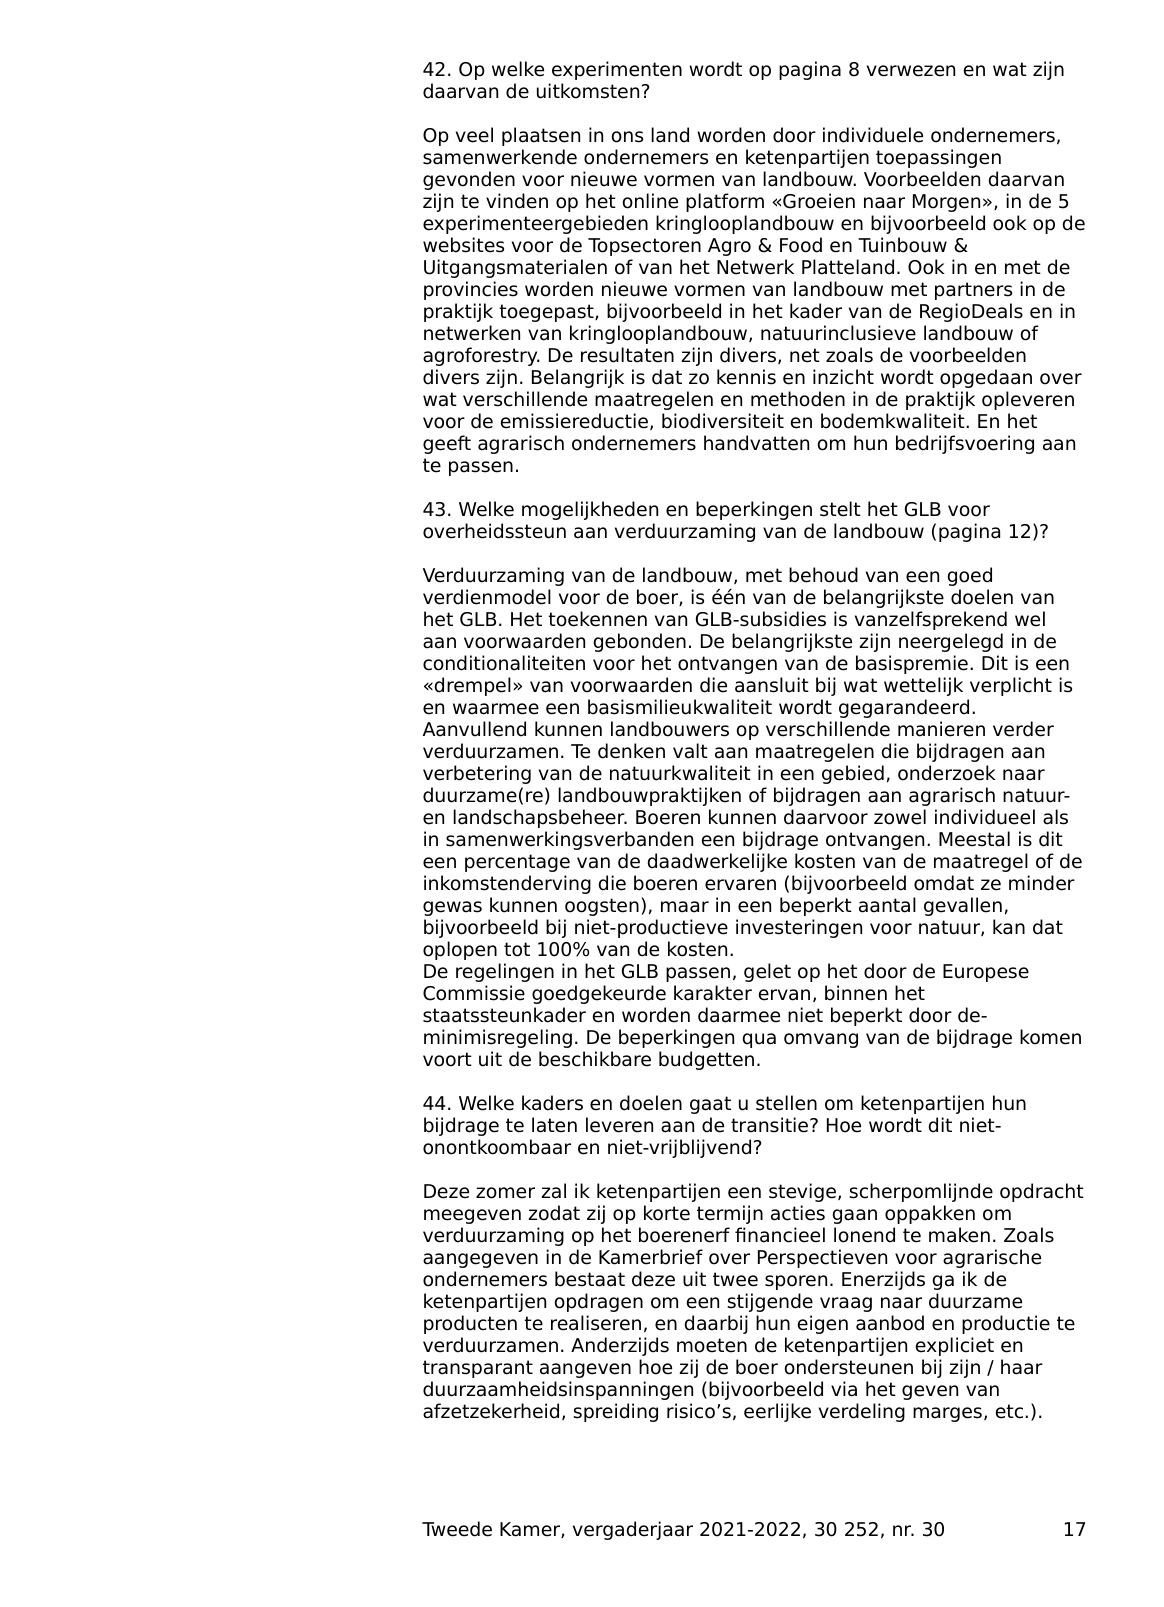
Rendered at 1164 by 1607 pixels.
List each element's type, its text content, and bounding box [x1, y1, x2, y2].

text De regelingen in het GLB passen, gelet op het door de Europese Commissie goedgekeurde karakter ervan, binnen het staatssteunkader en worden daarmee niet beperkt door de-minimisregeling. De beperkingen qua omvang van de bijdrage komen voort uit de beschikbare budgetten. [422, 961, 1087, 1071]
text 42. Op welke experimenten wordt op pagina 8 verwezen en wat zijn daarvan de uitkomsten? [422, 59, 1087, 103]
text Verduurzaming van de landbouw, met behoud van een goed verdienmodel voor de boer, is één van de belangrijkste doelen van het GLB. Het toekennen van GLB-subsidies is vanzelfsprekend wel aan voorwaarden gebonden. De belangrijkste zijn neergelegd in de conditionaliteiten voor het ontvangen van de basispremie. Dit is een «drempel» van voorwaarden die aansluit bij wat wettelijk verplicht is en waarmee een basismilieukwaliteit wordt gegarandeerd. Aanvullend kunnen landbouwers op verschillende manieren verder verduurzamen. Te denken valt aan maatregelen die bijdragen aan verbetering van de natuurkwaliteit in een gebied, onderzoek naar duurzame(re) landbouwpraktijken of bijdragen aan agrarisch natuur- en landschapsbeheer. Boeren kunnen daarvoor zowel individueel als in samenwerkingsverbanden een bijdrage ontvangen. Meestal is dit een percentage van de daadwerkelijke kosten van de maatregel of de inkomstenderving die boeren ervaren (bijvoorbeeld omdat ze minder gewas kunnen oogsten), maar in een beperkt aantal gevallen, bijvoorbeeld bij niet-productieve investeringen voor natuur, kan dat oplopen tot 100% van de kosten. [422, 565, 1087, 961]
text 43. Welke mogelijkheden en beperkingen stelt het GLB voor overheidssteun aan verduurzaming van de landbouw (pagina 12)? [422, 499, 1087, 543]
text 44. Welke kaders en doelen gaat u stellen om ketenpartijen hun bijdrage te laten leveren aan de transitie? Hoe wordt dit niet-onontkoombaar en niet-vrijblijvend? [422, 1093, 1087, 1159]
text Deze zomer zal ik ketenpartijen een stevige, scherpomlijnde opdracht meegeven zodat zij op korte termijn acties gaan oppakken om verduurzaming op het boerenerf financieel lonend te maken. Zoals aangegeven in de Kamerbrief over Perspectieven voor agrarische ondernemers bestaat deze uit twee sporen. Enerzijds ga ik de ketenpartijen opdragen om een stijgende vraag naar duurzame producten te realiseren, en daarbij hun eigen aanbod en productie te verduurzamen. Anderzijds moeten de ketenpartijen expliciet en transparant aangeven hoe zij de boer ondersteunen bij zijn / haar duurzaamheidsinspanningen (bijvoorbeeld via het geven van afzetzekerheid, spreiding risico’s, eerlijke verdeling marges, etc.). [422, 1181, 1087, 1423]
text Op veel plaatsen in ons land worden door individuele ondernemers, samenwerkende ondernemers en ketenpartijen toepassingen gevonden voor nieuwe vormen van landbouw. Voorbeelden daarvan zijn te vinden op het online platform «Groeien naar Morgen», in de 5 experimenteergebieden kringlooplandbouw en bijvoorbeeld ook op de websites voor de Topsectoren Agro & Food en Tuinbouw & Uitgangsmaterialen of van het Netwerk Platteland. Ook in en met de provincies worden nieuwe vormen van landbouw met partners in de praktijk toegepast, bijvoorbeeld in het kader van de RegioDeals en in netwerken van kringlooplandbouw, natuurinclusieve landbouw of agroforestry. De resultaten zijn divers, net zoals de voorbeelden divers zijn. Belangrijk is dat zo kennis en inzicht wordt opgedaan over wat verschillende maatregelen en methoden in de praktijk opleveren voor de emissiereductie, biodiversiteit en bodemkwaliteit. En het geeft agrarisch ondernemers handvatten om hun bedrijfsvoering aan te passen. [422, 125, 1087, 477]
